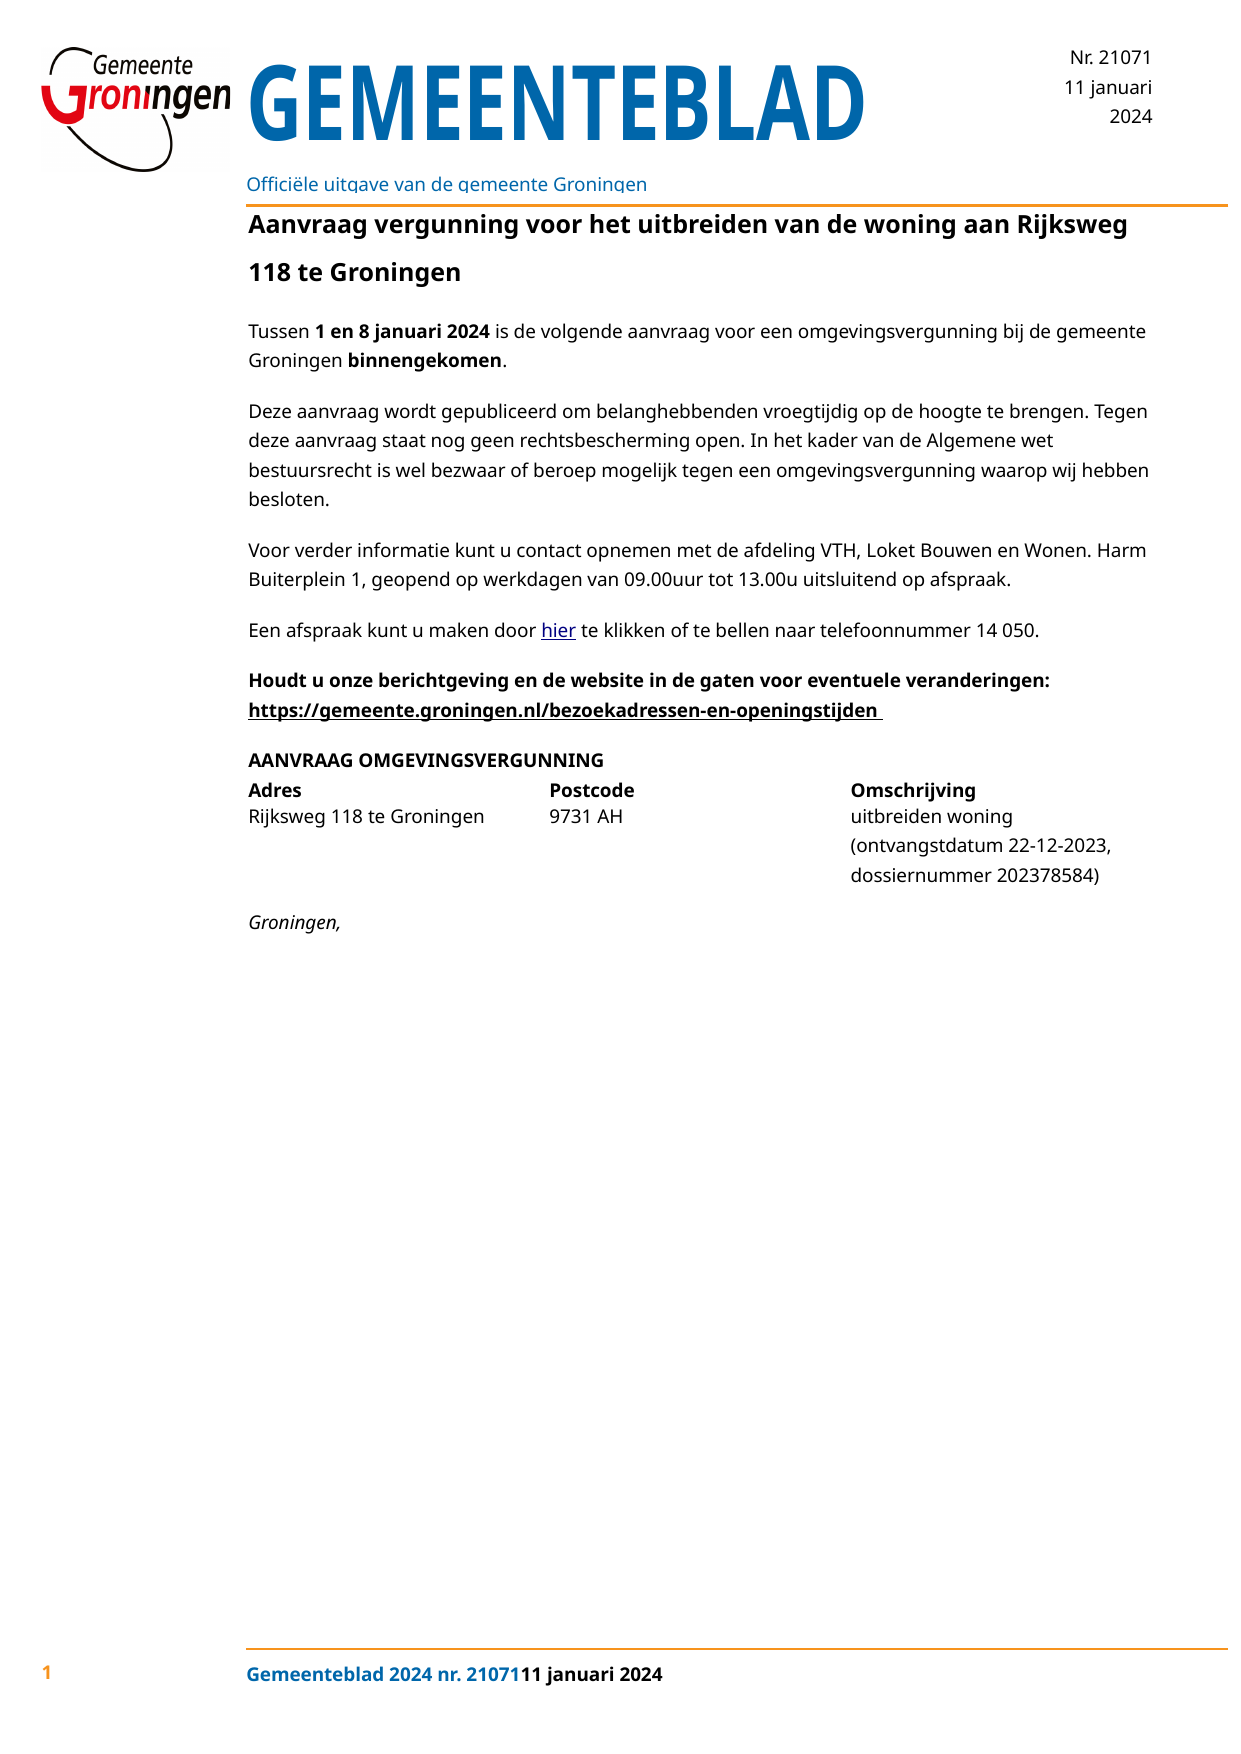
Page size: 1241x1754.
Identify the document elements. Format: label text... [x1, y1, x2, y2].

table_header Adres [248, 777, 549, 803]
table_header Postcode [549, 777, 850, 803]
table_cell Rijksweg 118 te Groningen [248, 803, 549, 888]
text Groningen, [248, 909, 1152, 935]
table_cell uitbreiden woning (ontvangstdatum 22-12-2023, dossiernummer 202378584) [850, 803, 1152, 888]
table_header Omschrijving [850, 777, 1152, 803]
text Houdt u onze berichtgeving en de website in de gaten voor eventuele veranderingen: https://gemeente.groningen.nl/bezoekadressen-en-openingstijden [248, 667, 1152, 723]
picture [41, 47, 231, 172]
text Een afspraak kunt u maken door hier te klikken of te bellen naar telefoonnummer 14 050. [248, 617, 1152, 643]
text Tussen 1 en 8 januari 2024 is de volgende aanvraag voor een omgevingsvergunning bij de gemeente Groningen binnengekomen. [248, 318, 1152, 373]
table_cell 9731 AH [549, 803, 850, 888]
text Voor verder informatie kunt u contact opnemen met de afdeling VTH, Loket Bouwen en Wonen. Harm Buiterplein 1, geopend op werkdagen van 09.00uur tot 13.00u uitsluitend op afspraak. [248, 537, 1152, 592]
text AANVRAAG OMGEVINGSVERGUNNING [248, 747, 1152, 773]
text Aanvraag vergunning voor het uitbreiden van de woning aan Rijksweg 118 te Groningen [248, 207, 1152, 288]
text Deze aanvraag wordt gepubliceerd om belanghebbenden vroegtijdig op de hoogte te brengen. Tegen deze aanvraag staat nog geen rechtsbescherming open. In het kader van de Algemene wet bestuursrecht is wel bezwaar of beroep mogelijk tegen een omgevingsvergunning waarop wij hebben besloten. [248, 398, 1152, 512]
